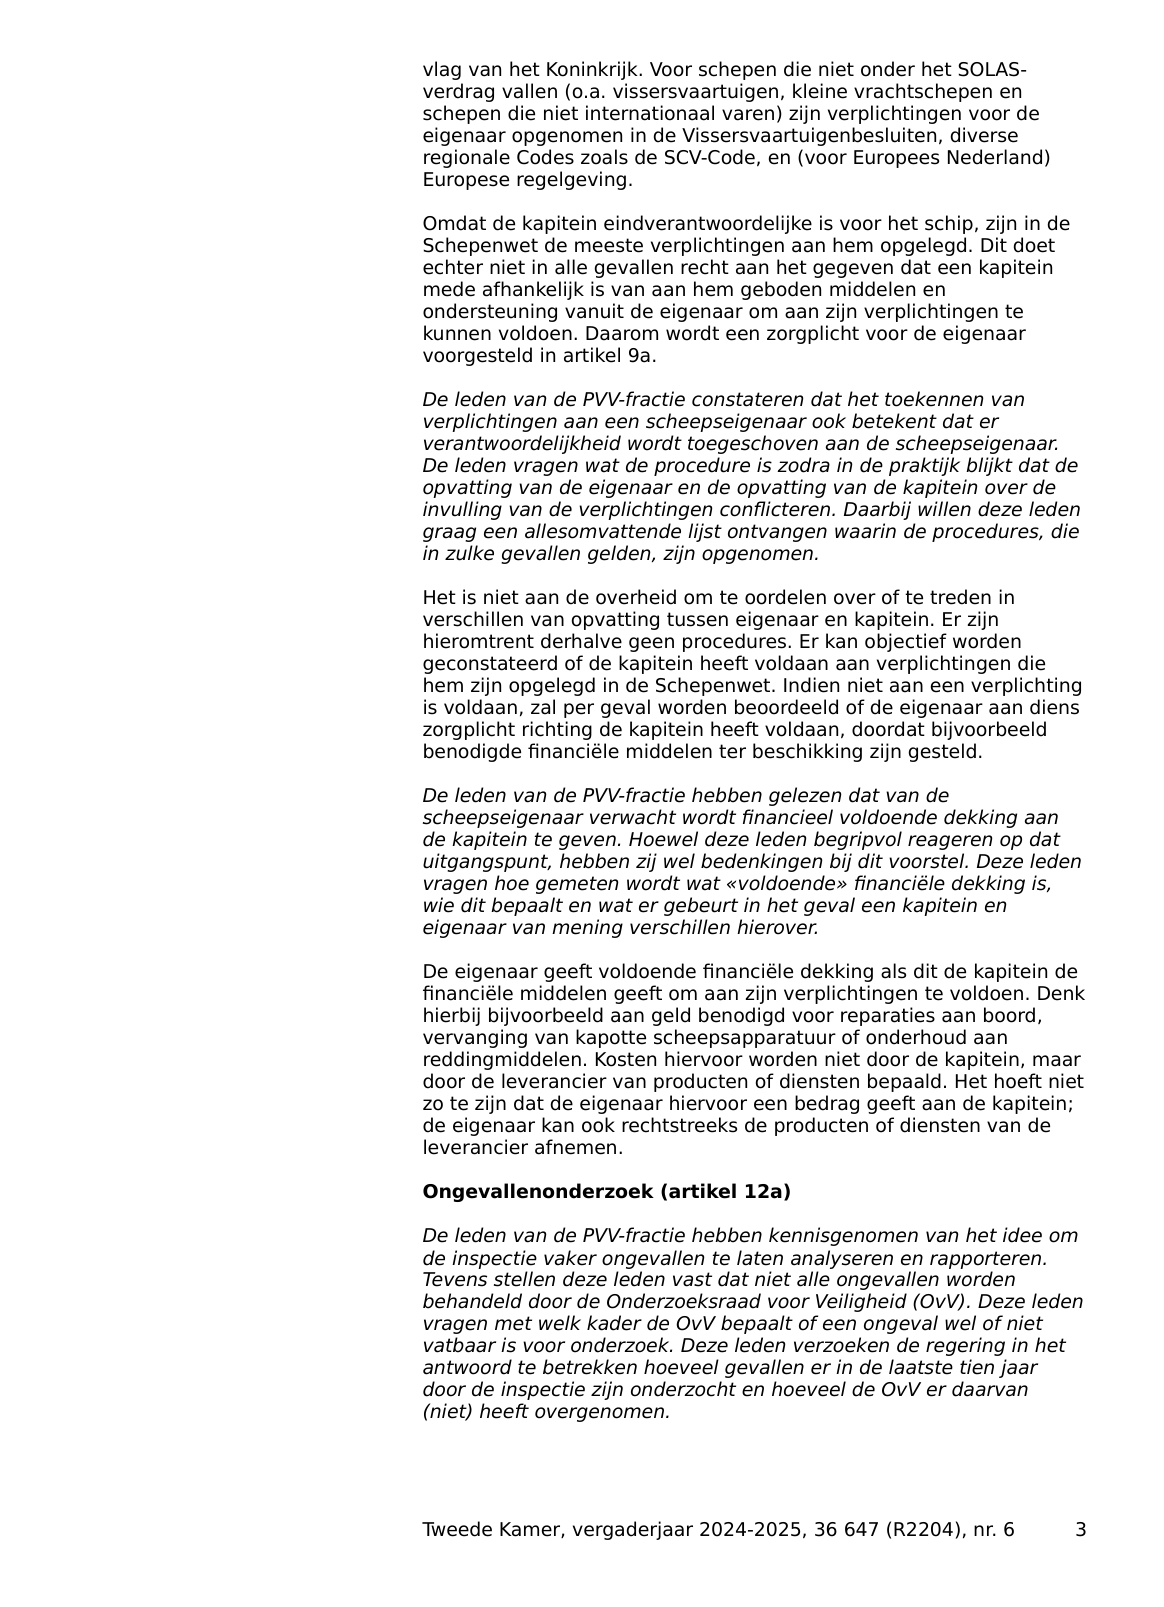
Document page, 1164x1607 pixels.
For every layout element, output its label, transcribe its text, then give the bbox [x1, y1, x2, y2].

text vlag van het Koninkrijk. Voor schepen die niet onder het SOLAS-verdrag vallen (o.a. vissersvaartuigen, kleine vrachtschepen en schepen die niet internationaal varen) zijn verplichtingen voor de eigenaar opgenomen in de Vissersvaartuigenbesluiten, diverse regionale Codes zoals de SCV-Code, en (voor Europees Nederland) Europese regelgeving. [422, 59, 1087, 191]
subtitle Ongevallenonderzoek (artikel 12a) [422, 1181, 1087, 1203]
text De leden van de PVV-fractie hebben kennisgenomen van het idee om de inspectie vaker ongevallen te laten analyseren en rapporteren. Tevens stellen deze leden vast dat niet alle ongevallen worden behandeld door de Onderzoeksraad voor Veiligheid (OvV). Deze leden vragen met welk kader de OvV bepaalt of een ongeval wel of niet vatbaar is voor onderzoek. Deze leden verzoeken de regering in het antwoord te betrekken hoeveel gevallen er in de laatste tien jaar door de inspectie zijn onderzocht en hoeveel de OvV er daarvan (niet) heeft overgenomen. [422, 1225, 1087, 1423]
text De eigenaar geeft voldoende financiële dekking als dit de kapitein de financiële middelen geeft om aan zijn verplichtingen te voldoen. Denk hierbij bijvoorbeeld aan geld benodigd voor reparaties aan boord, vervanging van kapotte scheepsapparatuur of onderhoud aan reddingmiddelen. Kosten hiervoor worden niet door de kapitein, maar door de leverancier van producten of diensten bepaald. Het hoeft niet zo te zijn dat de eigenaar hiervoor een bedrag geeft aan de kapitein; de eigenaar kan ook rechtstreeks de producten of diensten van de leverancier afnemen. [422, 961, 1087, 1159]
text Het is niet aan de overheid om te oordelen over of te treden in verschillen van opvatting tussen eigenaar en kapitein. Er zijn hieromtrent derhalve geen procedures. Er kan objectief worden geconstateerd of de kapitein heeft voldaan aan verplichtingen die hem zijn opgelegd in de Schepenwet. Indien niet aan een verplichting is voldaan, zal per geval worden beoordeeld of de eigenaar aan diens zorgplicht richting de kapitein heeft voldaan, doordat bijvoorbeeld benodigde financiële middelen ter beschikking zijn gesteld. [422, 587, 1087, 763]
text De leden van de PVV-fractie hebben gelezen dat van de scheepseigenaar verwacht wordt financieel voldoende dekking aan de kapitein te geven. Hoewel deze leden begripvol reageren op dat uitgangspunt, hebben zij wel bedenkingen bij dit voorstel. Deze leden vragen hoe gemeten wordt wat «voldoende» financiële dekking is, wie dit bepaalt en wat er gebeurt in het geval een kapitein en eigenaar van mening verschillen hierover. [422, 785, 1087, 939]
text De leden van de PVV-fractie constateren dat het toekennen van verplichtingen aan een scheepseigenaar ook betekent dat er verantwoordelijkheid wordt toegeschoven aan de scheepseigenaar. De leden vragen wat de procedure is zodra in de praktijk blijkt dat de opvatting van de eigenaar en de opvatting van de kapitein over de invulling van de verplichtingen conflicteren. Daarbij willen deze leden graag een allesomvattende lijst ontvangen waarin de procedures, die in zulke gevallen gelden, zijn opgenomen. [422, 389, 1087, 565]
text Omdat de kapitein eindverantwoordelijke is voor het schip, zijn in de Schepenwet de meeste verplichtingen aan hem opgelegd. Dit doet echter niet in alle gevallen recht aan het gegeven dat een kapitein mede afhankelijk is van aan hem geboden middelen en ondersteuning vanuit de eigenaar om aan zijn verplichtingen te kunnen voldoen. Daarom wordt een zorgplicht voor de eigenaar voorgesteld in artikel 9a. [422, 213, 1087, 367]
